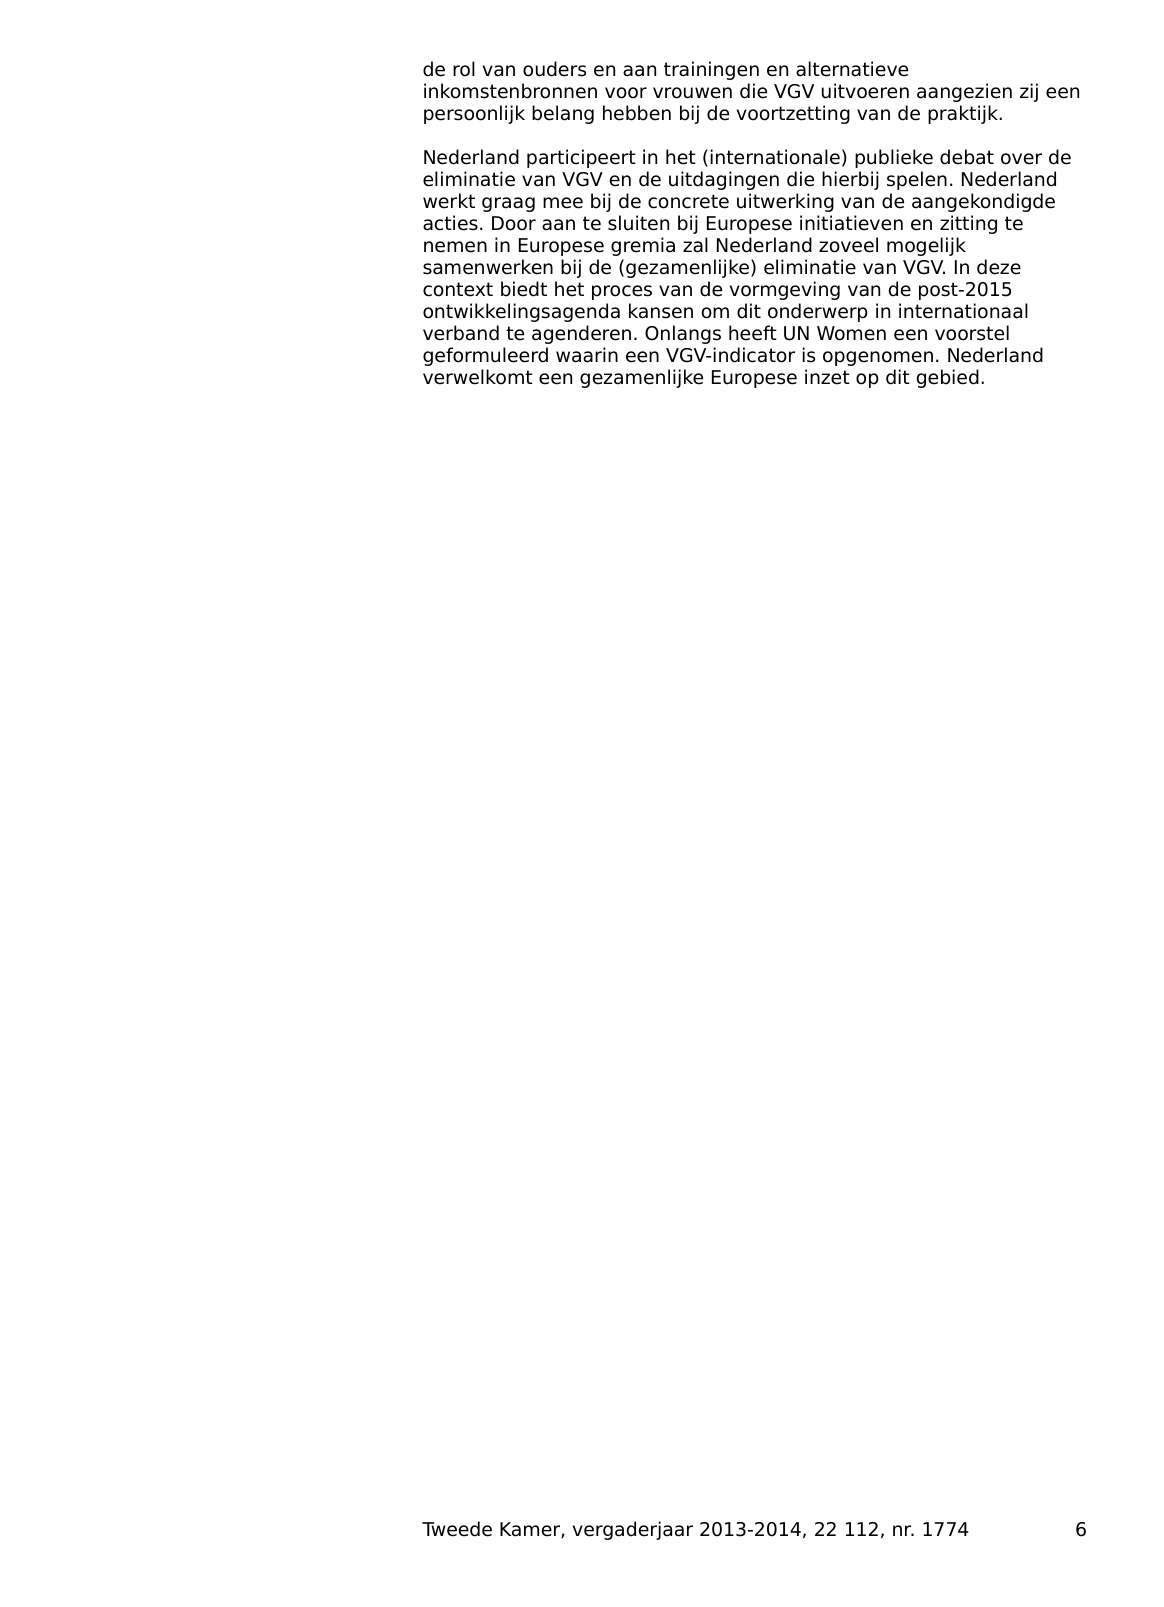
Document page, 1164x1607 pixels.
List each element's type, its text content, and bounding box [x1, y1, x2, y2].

text Nederland participeert in het (internationale) publieke debat over de eliminatie van VGV en de uitdagingen die hierbij spelen. Nederland werkt graag mee bij de concrete uitwerking van de aangekondigde acties. Door aan te sluiten bij Europese initiatieven en zitting te nemen in Europese gremia zal Nederland zoveel mogelijk samenwerken bij de (gezamenlijke) eliminatie van VGV. In deze context biedt het proces van de vormgeving van de post-2015 ontwikkelingsagenda kansen om dit onderwerp in internationaal verband te agenderen. Onlangs heeft UN Women een voorstel geformuleerd waarin een VGV-indicator is opgenomen. Nederland verwelkomt een gezamenlijke Europese inzet op dit gebied. [422, 147, 1087, 389]
text de rol van ouders en aan trainingen en alternatieve inkomstenbronnen voor vrouwen die VGV uitvoeren aangezien zij een persoonlijk belang hebben bij de voortzetting van de praktijk. [422, 59, 1087, 125]
